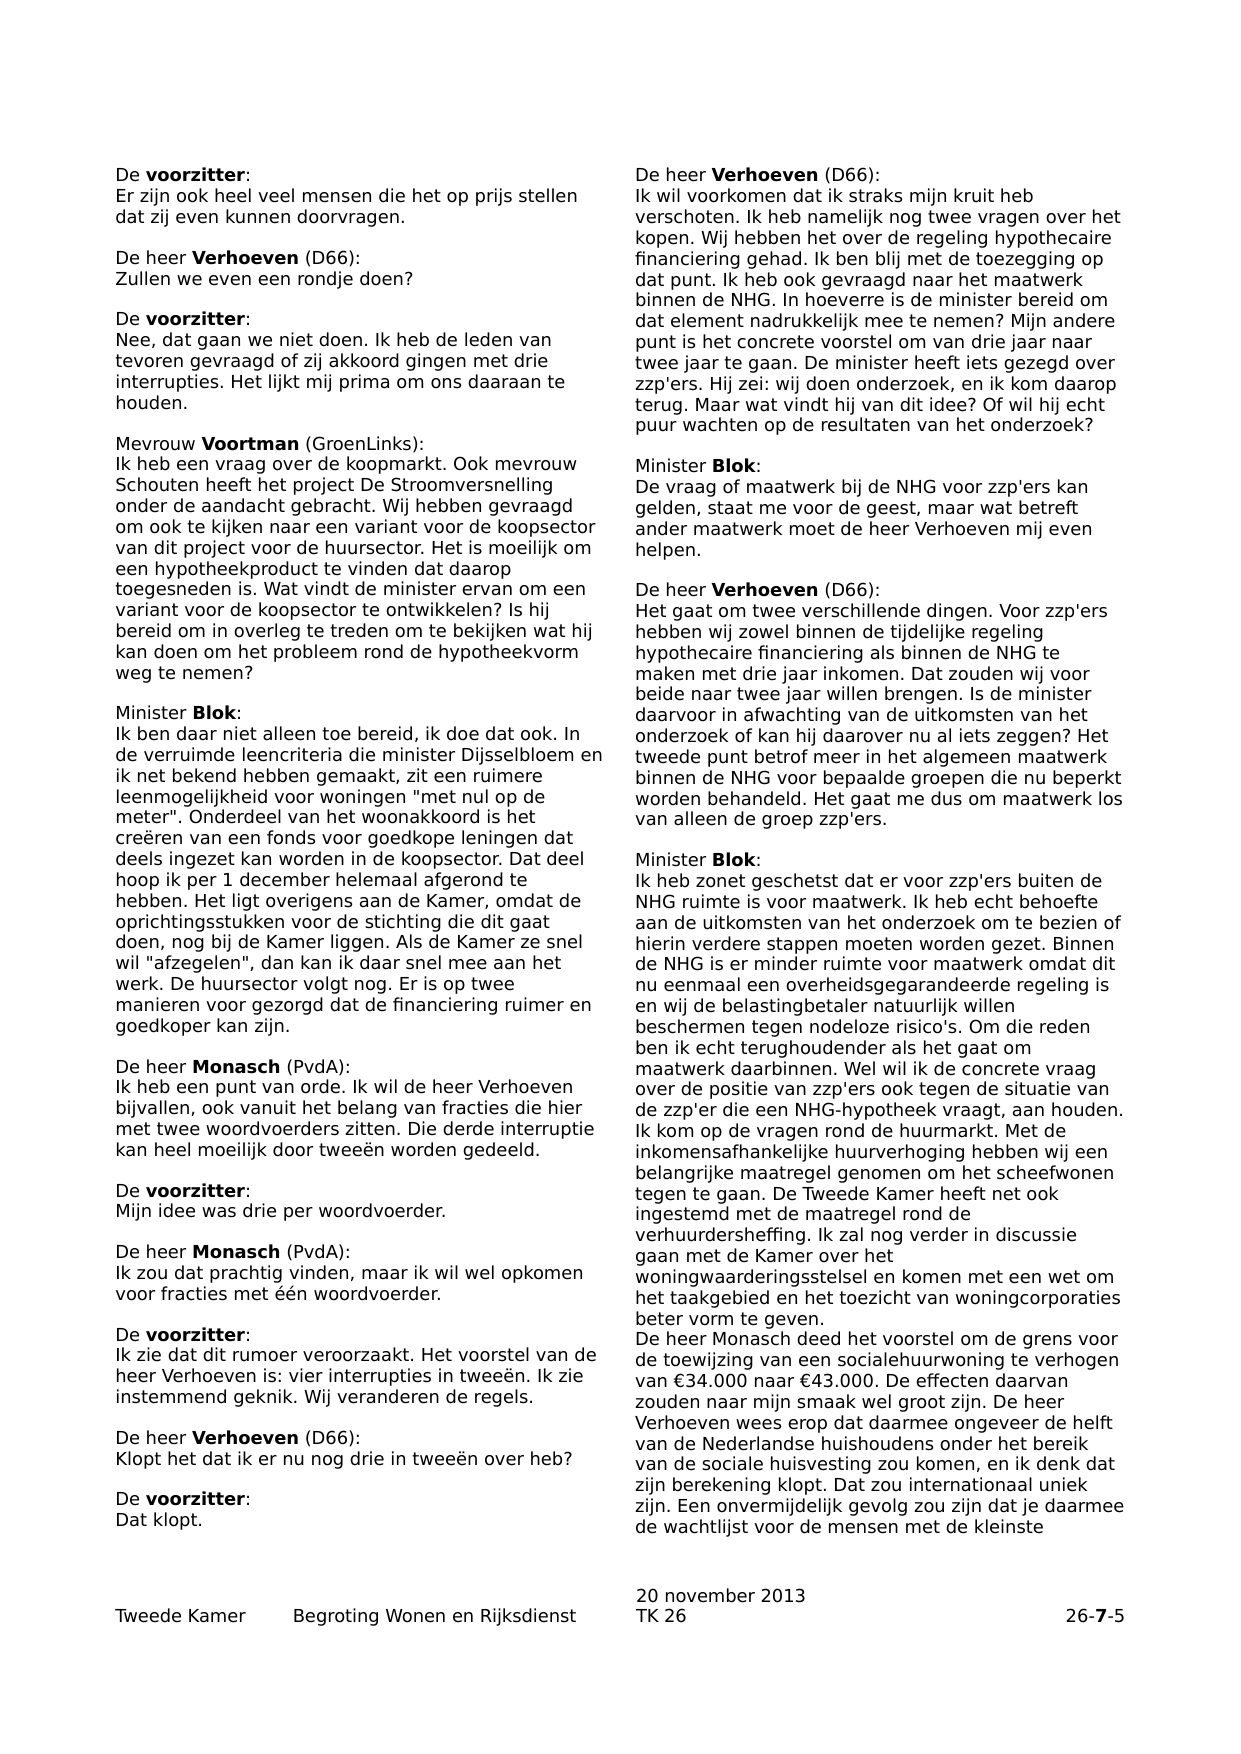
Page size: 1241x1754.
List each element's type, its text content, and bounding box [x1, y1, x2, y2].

text De voorzitter: [115, 1324, 605, 1345]
text Klopt het dat ik er nu nog drie in tweeën over heb? [115, 1448, 605, 1469]
text De heer Verhoeven (D66): [635, 165, 1125, 186]
text De heer Verhoeven (D66): [115, 248, 605, 268]
text Er zijn ook heel veel mensen die het op prijs stellen dat zij even kunnen doorvragen. [115, 186, 605, 228]
text Ik heb een vraag over de koopmarkt. Ook mevrouw Schouten heeft het project De Stroomversnelling onder de aandacht gebracht. Wij hebben gevraagd om ook te kijken naar een variant voor de koopsector van dit project voor de huursector. Het is moeilijk om een hypotheekproduct te vinden dat daarop toegesneden is. Wat vindt de minister ervan om een variant voor de koopsector te ontwikkelen? Is hij bereid om in overleg te treden om te bekijken wat hij kan doen om het probleem rond de hypotheekvorm weg te nemen? [115, 454, 605, 683]
text Ik zou dat prachtig vinden, maar ik wil wel opkomen voor fracties met één woordvoerder. [115, 1263, 605, 1304]
text De voorzitter: [115, 1181, 605, 1201]
text Mijn idee was drie per woordvoerder. [115, 1201, 605, 1222]
text Ik heb een punt van orde. Ik wil de heer Verhoeven bijvallen, ook vanuit het belang van fracties die hier met twee woordvoerders zitten. Die derde interruptie kan heel moeilijk door tweeën worden gedeeld. [115, 1077, 605, 1161]
text De heer Monasch deed het voorstel om de grens voor de toewijzing van een socialehuurwoning te verhogen van €34.000 naar €43.000. De effecten daarvan zouden naar mijn smaak wel groot zijn. De heer Verhoeven wees erop dat daarmee ongeveer de helft van de Nederlandse huishoudens onder het bereik van de sociale huisvesting zou komen, en ik denk dat zijn berekening klopt. Dat zou internationaal uniek zijn. Een onvermijdelijk gevolg zou zijn dat je daarmee de wachtlijst voor de mensen met de kleinste [635, 1329, 1125, 1537]
text Minister Blok: [635, 850, 1125, 871]
text Minister Blok: [115, 703, 605, 724]
text Ik zie dat dit rumoer veroorzaakt. Het voorstel van de heer Verhoeven is: vier interrupties in tweeën. Ik zie instemmend geknik. Wij veranderen de regels. [115, 1345, 605, 1408]
text Minister Blok: [635, 456, 1125, 477]
text De voorzitter: [115, 1489, 605, 1510]
text Ik ben daar niet alleen toe bereid, ik doe dat ook. In de verruimde leencriteria die minister Dijsselbloem en ik net bekend hebben gemaakt, zit een ruimere leenmogelijkheid voor woningen "met nul op de meter". Onderdeel van het woonakkoord is het creëren van een fonds voor goedkope leningen dat deels ingezet kan worden in de koopsector. Dat deel hoop ik per 1 december helemaal afgerond te hebben. Het ligt overigens aan de Kamer, omdat de oprichtingsstukken voor de stichting die dit gaat doen, nog bij de Kamer liggen. Als de Kamer ze snel wil "afzegelen", dan kan ik daar snel mee aan het werk. De huursector volgt nog. Er is op twee manieren voor gezorgd dat de financiering ruimer en goedkoper kan zijn. [115, 724, 605, 1036]
text Het gaat om twee verschillende dingen. Voor zzp'ers hebben wij zowel binnen de tijdelijke regeling hypothecaire financiering als binnen de NHG te maken met drie jaar inkomen. Dat zouden wij voor beide naar twee jaar willen brengen. Is de minister daarvoor in afwachting van de uitkomsten van het onderzoek of kan hij daarover nu al iets zeggen? Het tweede punt betrof meer in het algemeen maatwerk binnen de NHG voor bepaalde groepen die nu beperkt worden behandeld. Het gaat me dus om maatwerk los van alleen de groep zzp'ers. [635, 601, 1125, 830]
text Mevrouw Voortman (GroenLinks): [115, 433, 605, 454]
text Dat klopt. [115, 1510, 605, 1531]
text De heer Verhoeven (D66): [635, 580, 1125, 601]
text Nee, dat gaan we niet doen. Ik heb de leden van tevoren gevraagd of zij akkoord gingen met drie interrupties. Het lijkt mij prima om ons daaraan te houden. [115, 330, 605, 413]
text De voorzitter: [115, 165, 605, 186]
text De vraag of maatwerk bij de NHG voor zzp'ers kan gelden, staat me voor de geest, maar wat betreft ander maatwerk moet de heer Verhoeven mij even helpen. [635, 477, 1125, 560]
text Zullen we even een rondje doen? [115, 268, 605, 289]
text Ik heb zonet geschetst dat er voor zzp'ers buiten de NHG ruimte is voor maatwerk. Ik heb echt behoefte aan de uitkomsten van het onderzoek om te bezien of hierin verdere stappen moeten worden gezet. Binnen de NHG is er minder ruimte voor maatwerk omdat dit nu eenmaal een overheidsgegarandeerde regeling is en wij de belastingbetaler natuurlijk willen beschermen tegen nodeloze risico's. Om die reden ben ik echt terughoudender als het gaat om maatwerk daarbinnen. Wel wil ik de concrete vraag over de positie van zzp'ers ook tegen de situatie van de zzp'er die een NHG-hypotheek vraagt, aan houden. [635, 871, 1125, 1121]
text Ik kom op de vragen rond de huurmarkt. Met de inkomensafhankelijke huurverhoging hebben wij een belangrijke maatregel genomen om het scheefwonen tegen te gaan. De Tweede Kamer heeft net ook ingestemd met de maatregel rond de verhuurdersheffing. Ik zal nog verder in discussie gaan met de Kamer over het woningwaarderingsstelsel en komen met een wet om het taakgebied en het toezicht van woningcorporaties beter vorm te geven. [635, 1121, 1125, 1329]
text Ik wil voorkomen dat ik straks mijn kruit heb verschoten. Ik heb namelijk nog twee vragen over het kopen. Wij hebben het over de regeling hypothecaire financiering gehad. Ik ben blij met de toezegging op dat punt. Ik heb ook gevraagd naar het maatwerk binnen de NHG. In hoeverre is de minister bereid om dat element nadrukkelijk mee te nemen? Mijn andere punt is het concrete voorstel om van drie jaar naar twee jaar te gaan. De minister heeft iets gezegd over zzp'ers. Hij zei: wij doen onderzoek, en ik kom daarop terug. Maar wat vindt hij van dit idee? Of wil hij echt puur wachten op de resultaten van het onderzoek? [635, 186, 1125, 436]
text De heer Verhoeven (D66): [115, 1428, 605, 1448]
text De heer Monasch (PvdA): [115, 1242, 605, 1263]
text De heer Monasch (PvdA): [115, 1056, 605, 1077]
text De voorzitter: [115, 309, 605, 330]
